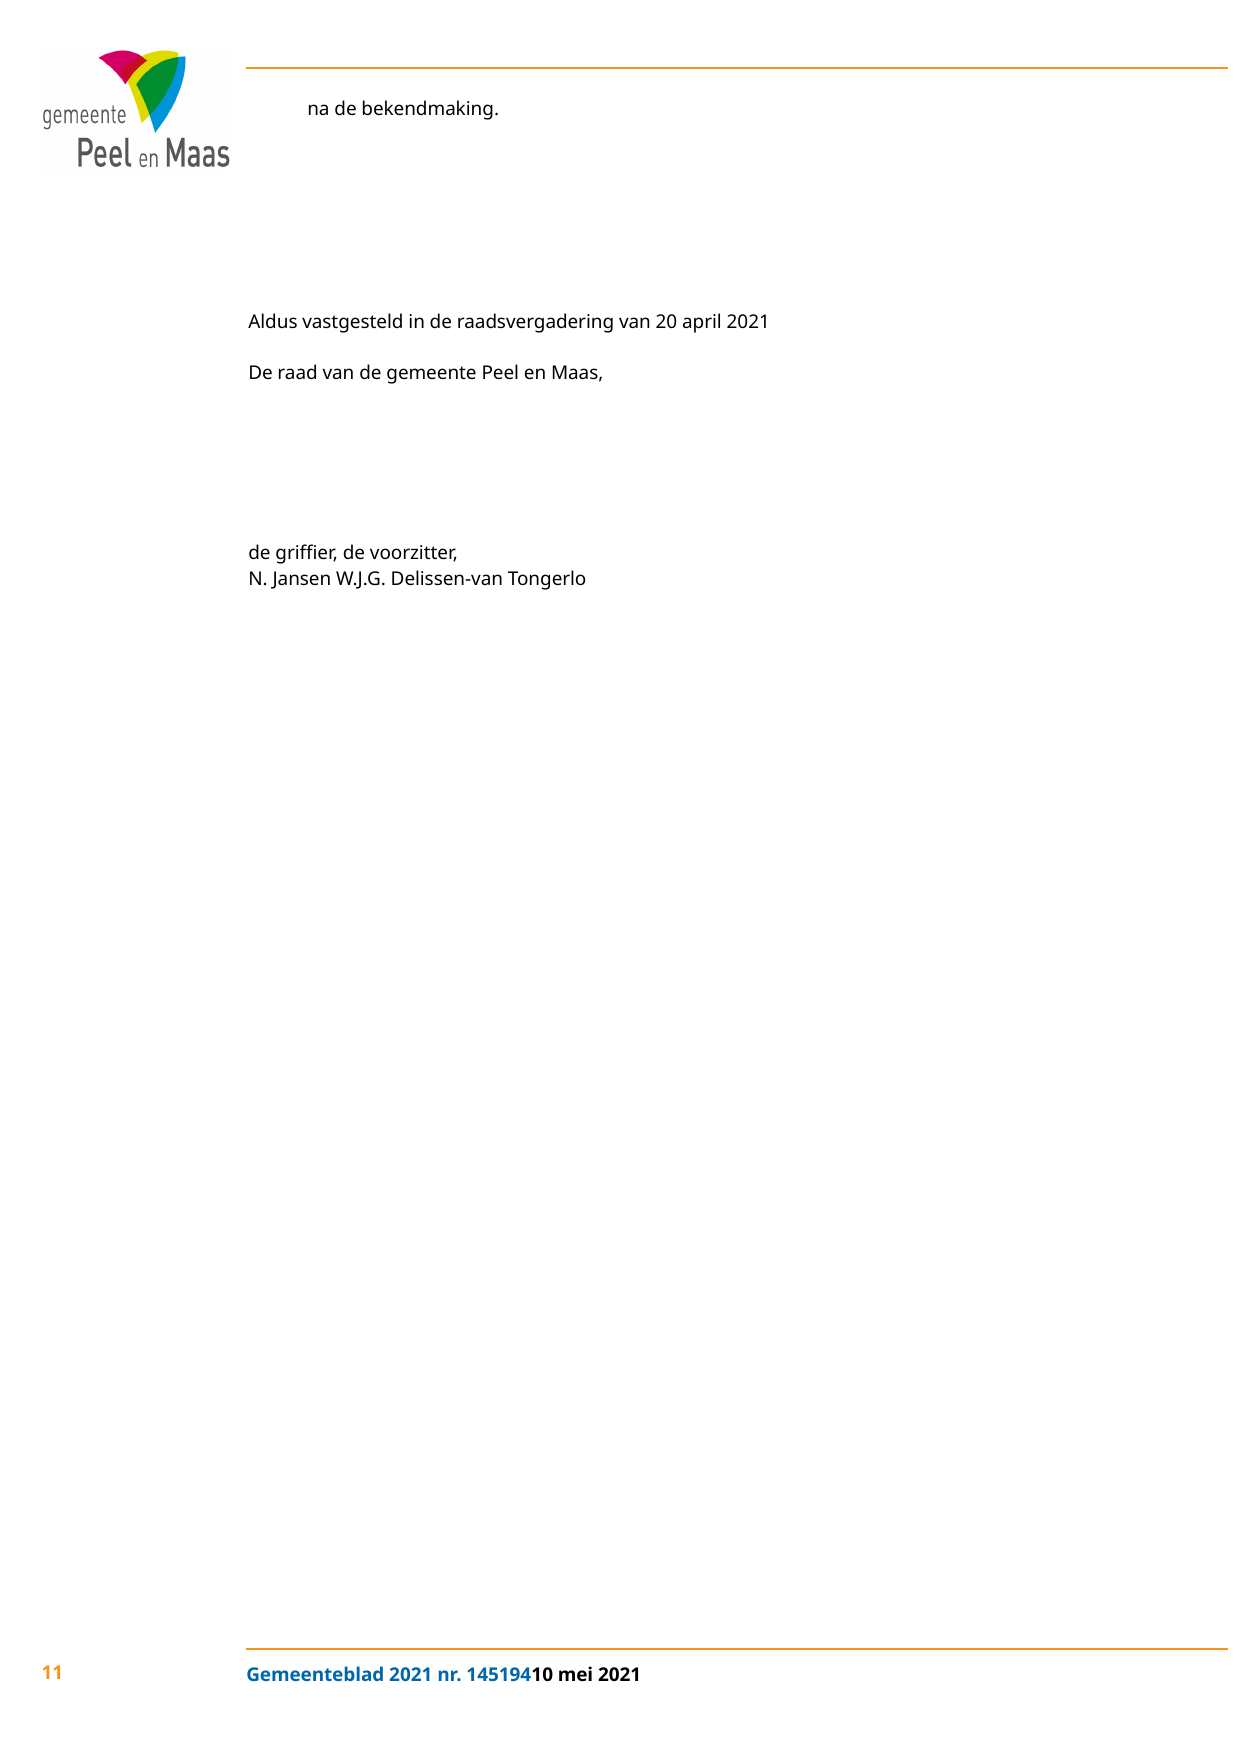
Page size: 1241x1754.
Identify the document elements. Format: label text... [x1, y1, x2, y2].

text N. Jansen W.J.G. Delissen-van Tongerlo [248, 565, 1152, 591]
list na de bekendmaking. [248, 95, 1152, 121]
text De raad van de gemeente Peel en Maas, [248, 359, 1152, 385]
text de griffier, de voorzitter, [248, 539, 1152, 565]
picture [41, 47, 231, 172]
text Aldus vastgesteld in de raadsvergadering van 20 april 2021 [248, 308, 1152, 334]
